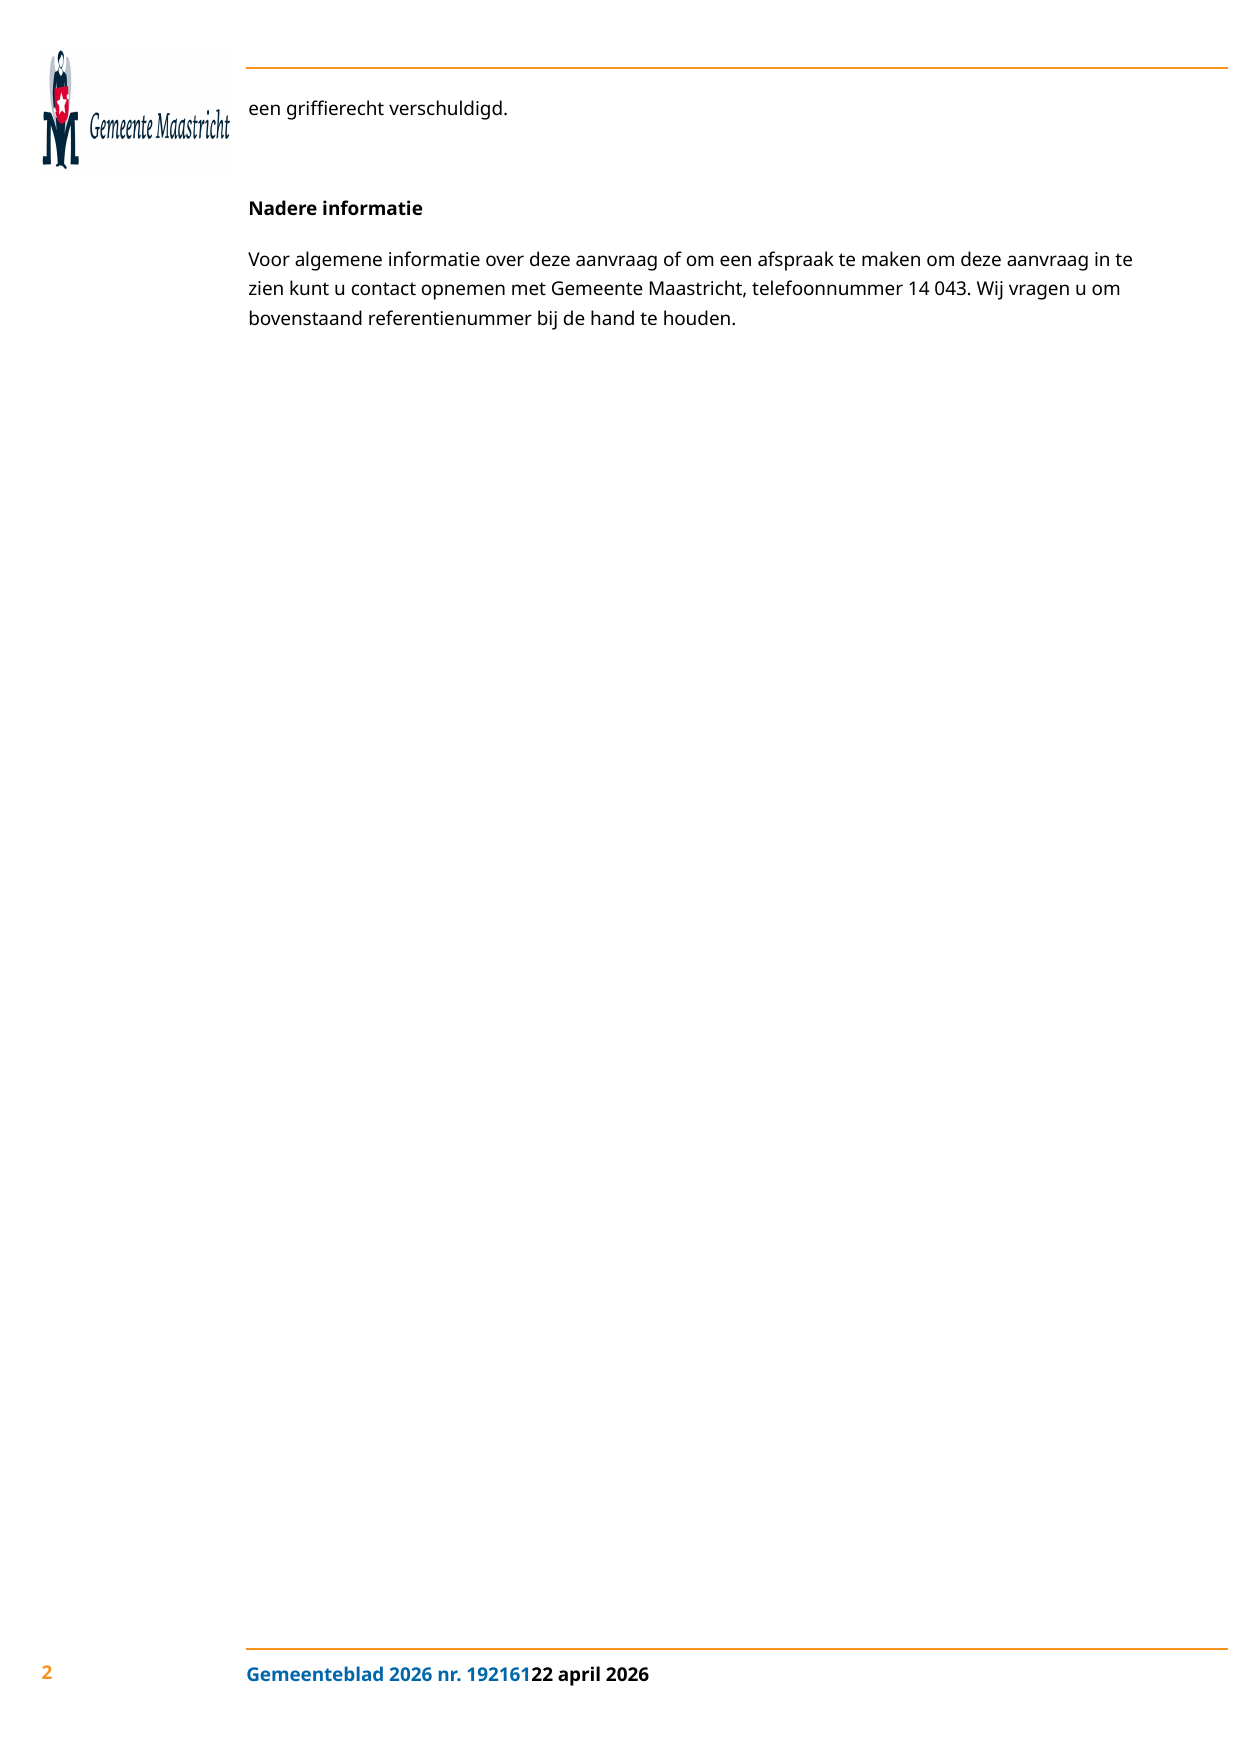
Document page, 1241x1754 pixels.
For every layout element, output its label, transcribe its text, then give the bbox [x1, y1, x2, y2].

text Voor algemene informatie over deze aanvraag of om een afspraak te maken om deze aanvraag in te zien kunt u contact opnemen met Gemeente Maastricht, telefoonnummer 14 043. Wij vragen u om bovenstaand referentienummer bij de hand te houden. [248, 246, 1152, 331]
text Nadere informatie [248, 196, 1152, 221]
picture [41, 47, 231, 172]
text een griffierecht verschuldigd. [248, 95, 1152, 121]
